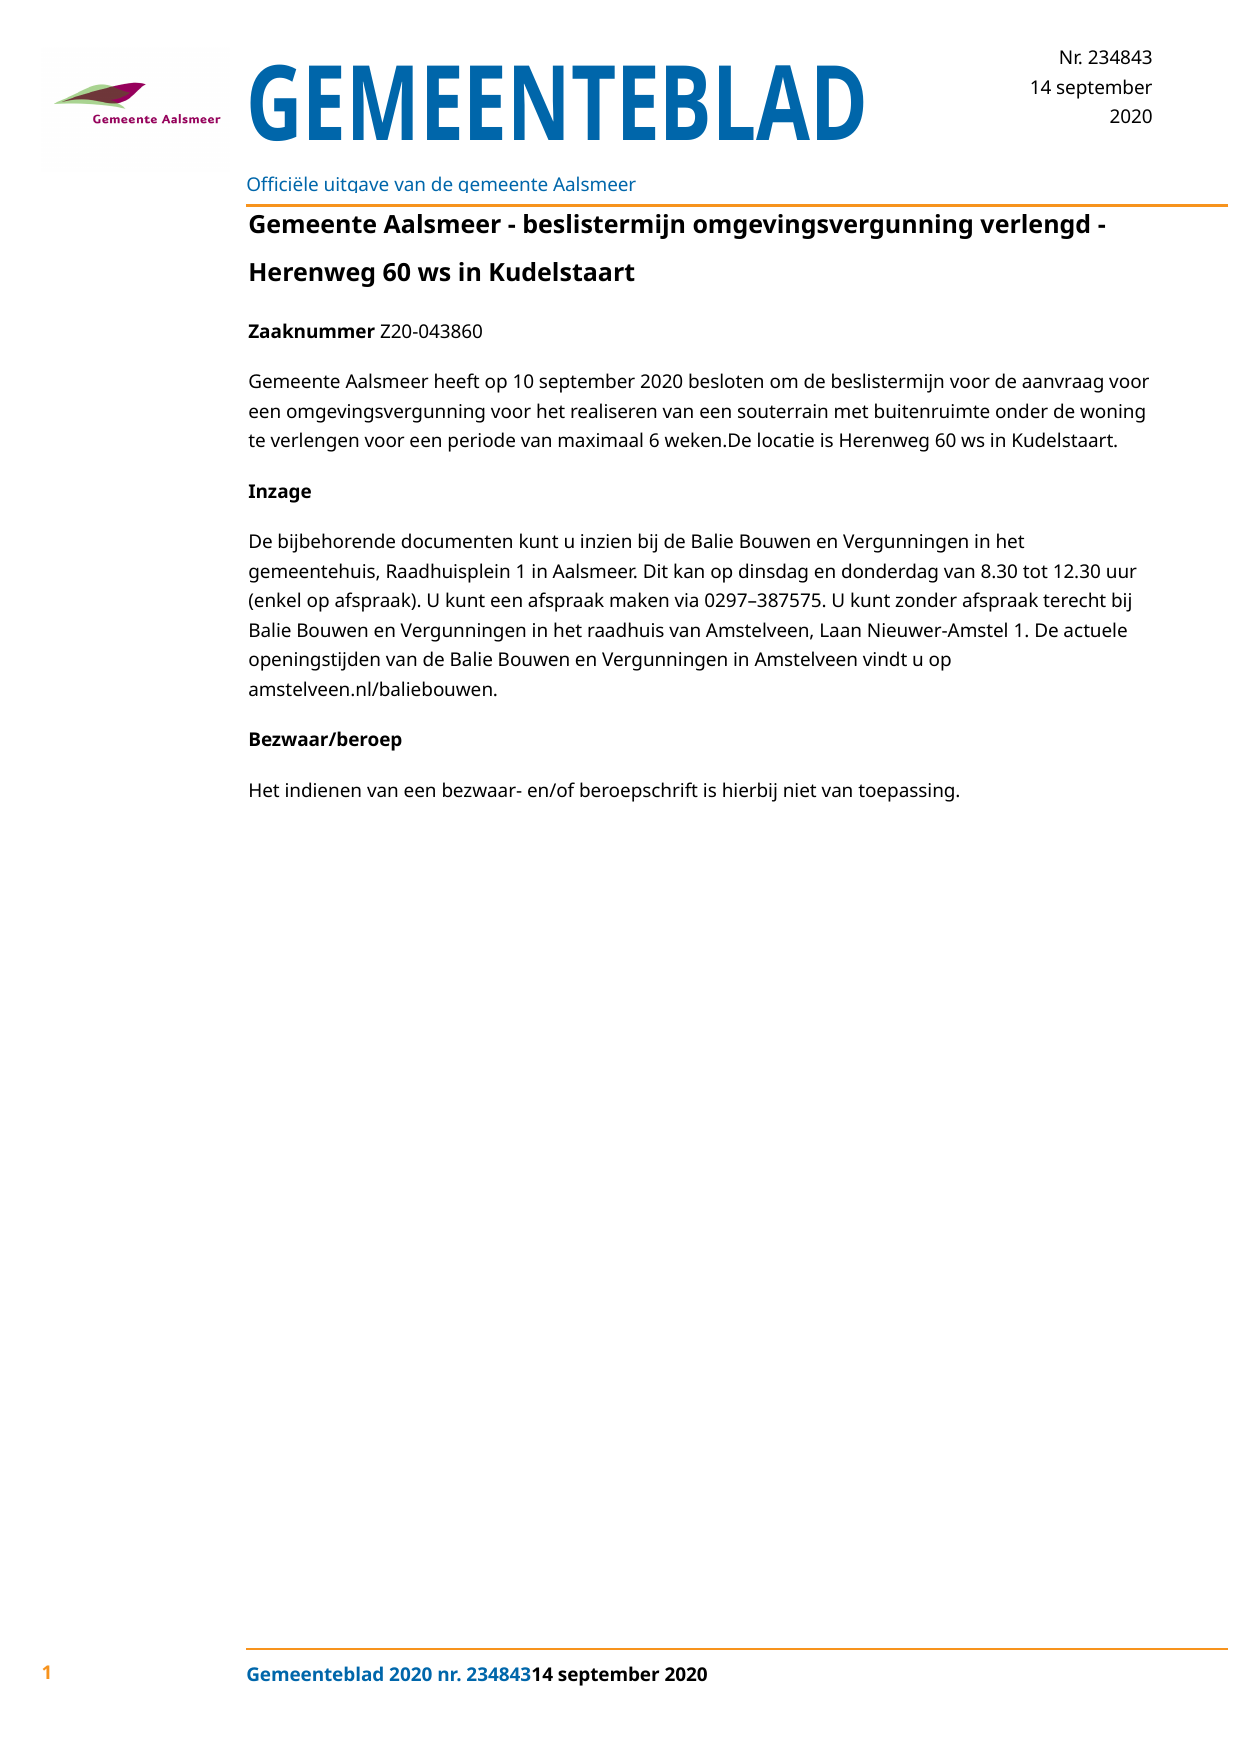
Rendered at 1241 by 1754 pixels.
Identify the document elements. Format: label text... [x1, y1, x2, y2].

text Gemeente Aalsmeer - beslistermijn omgevingsvergunning verlengd - Herenweg 60 ws in Kudelstaart [248, 207, 1152, 288]
picture [41, 47, 231, 172]
text Zaaknummer Z20-043860 [248, 318, 1152, 344]
text Bezwaar/beroep [248, 727, 1152, 752]
text Het indienen van een bezwaar- en/of beroepschrift is hierbij niet van toepassing. [248, 777, 1152, 803]
text Inzage [248, 478, 1152, 504]
text De bijbehorende documenten kunt u inzien bij de Balie Bouwen en Vergunningen in het gemeentehuis, Raadhuisplein 1 in Aalsmeer. Dit kan op dinsdag en donderdag van 8.30 tot 12.30 uur (enkel op afspraak). U kunt een afspraak maken via 0297–387575. U kunt zonder afspraak terecht bij Balie Bouwen en Vergunningen in het raadhuis van Amstelveen, Laan Nieuwer-Amstel 1. De actuele openingstijden van de Balie Bouwen en Vergunningen in Amstelveen vindt u op amstelveen.nl/baliebouwen. [248, 528, 1152, 702]
text Gemeente Aalsmeer heeft op 10 september 2020 besloten om de beslistermijn voor de aanvraag voor een omgevingsvergunning voor het realiseren van een souterrain met buitenruimte onder de woning te verlengen voor een periode van maximaal 6 weken.De locatie is Herenweg 60 ws in Kudelstaart. [248, 368, 1152, 453]
